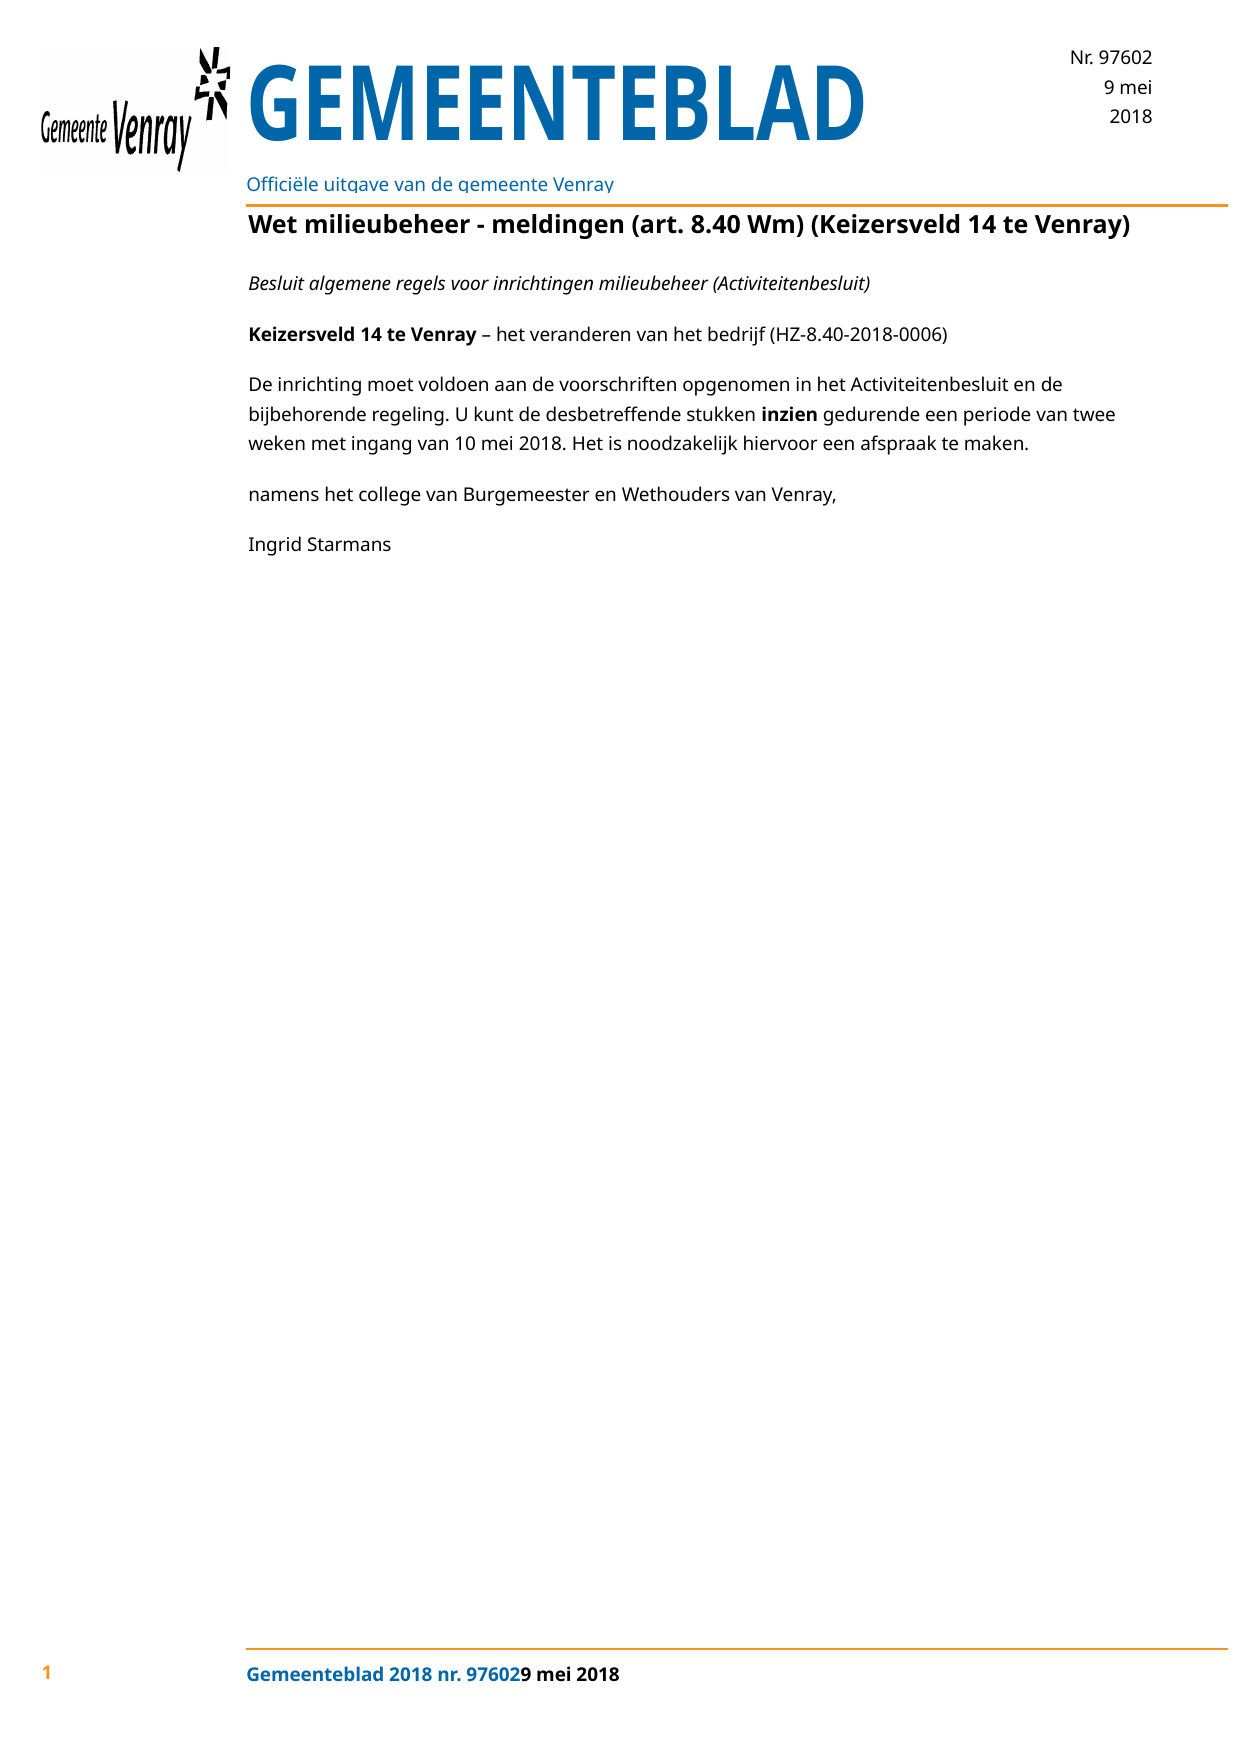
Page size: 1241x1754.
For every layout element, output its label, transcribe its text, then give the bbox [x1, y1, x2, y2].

picture [41, 47, 231, 172]
text namens het college van Burgemeester en Wethouders van Venray, [248, 481, 1152, 506]
text Wet milieubeheer - meldingen (art. 8.40 Wm) (Keizersveld 14 te Venray) [248, 207, 1152, 241]
text Ingrid Starmans [248, 531, 1152, 557]
text Keizersveld 14 te Venray – het veranderen van het bedrijf (HZ-8.40-2018-0006) [248, 321, 1152, 346]
text Besluit algemene regels voor inrichtingen milieubeheer (Activiteitenbesluit) [248, 270, 1152, 296]
text De inrichting moet voldoen aan de voorschriften opgenomen in het Activiteitenbesluit en de bijbehorende regeling. U kunt de desbetreffende stukken inzien gedurende een periode van twee weken met ingang van 10 mei 2018. Het is noodzakelijk hiervoor een afspraak te maken. [248, 371, 1152, 456]
